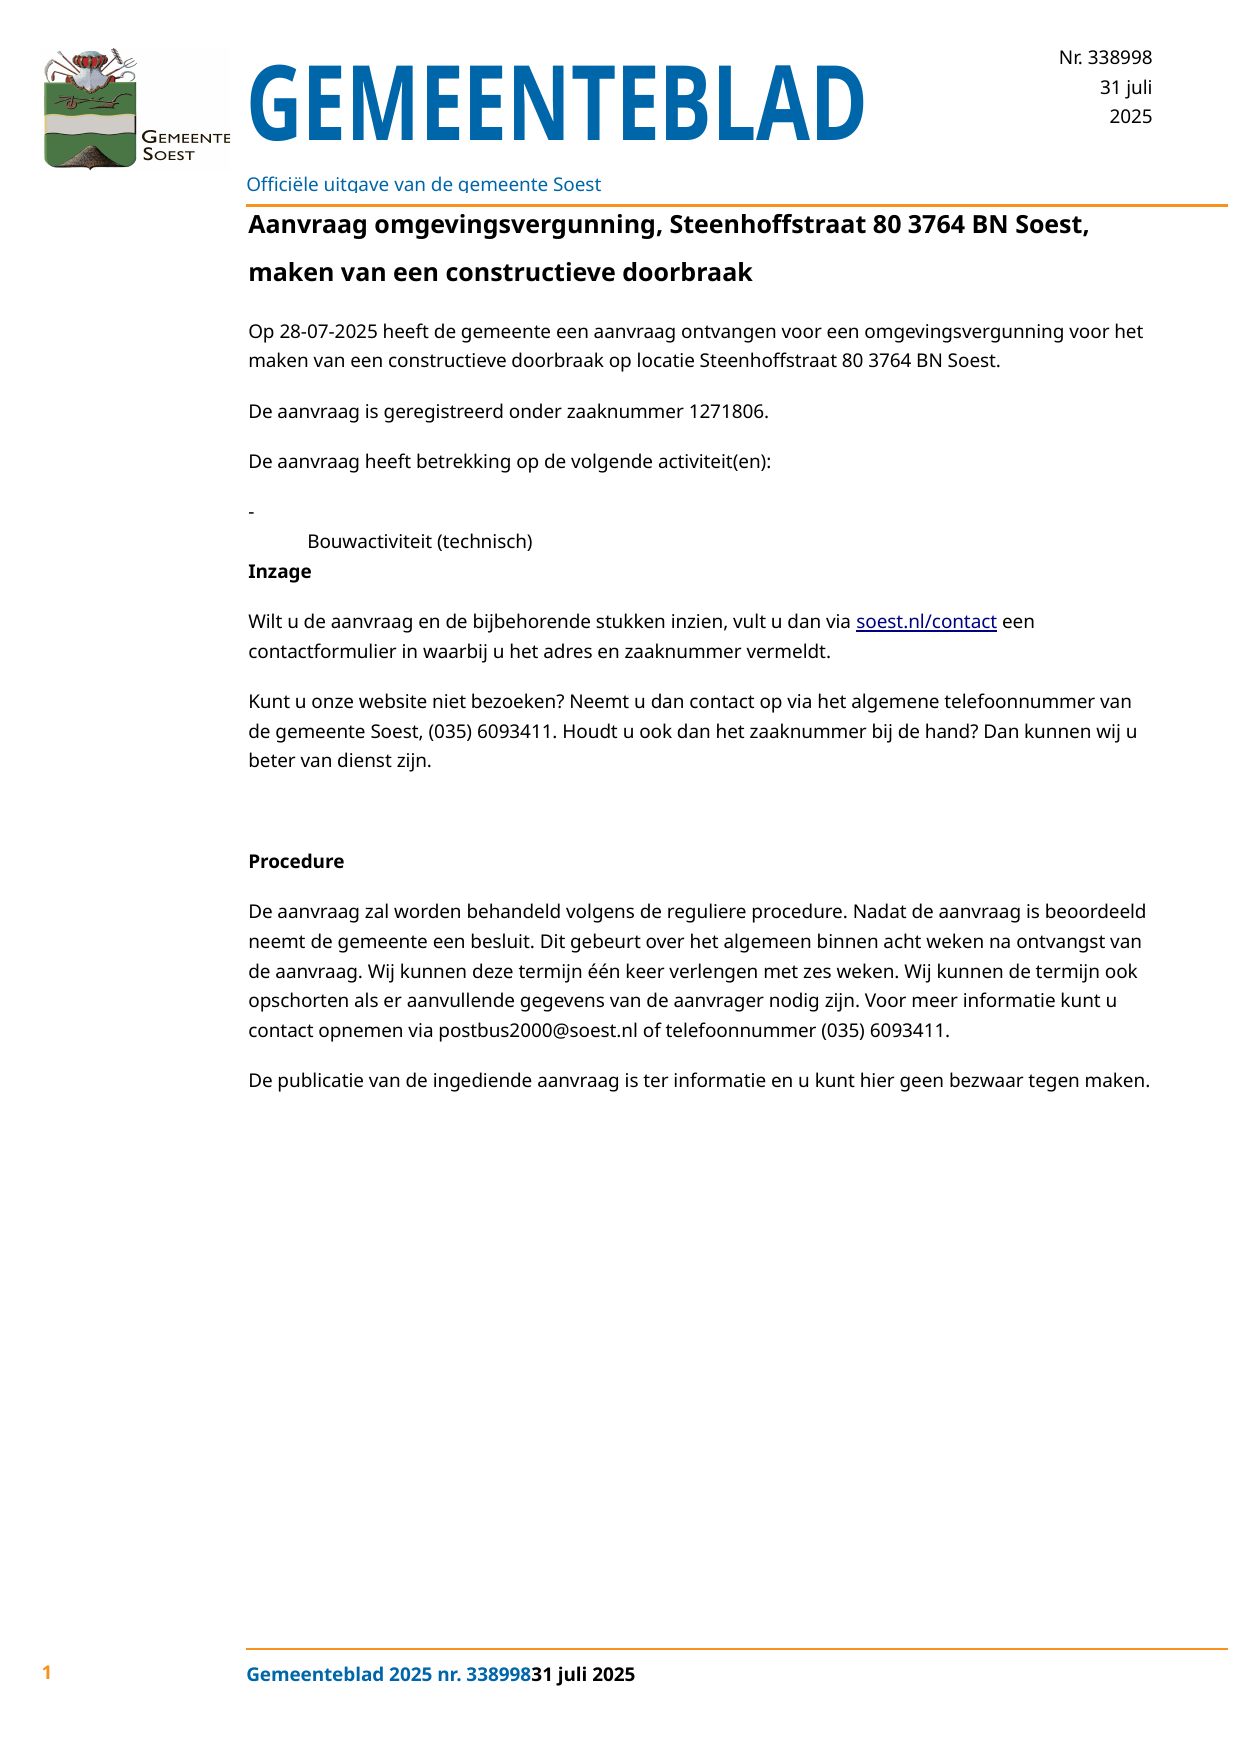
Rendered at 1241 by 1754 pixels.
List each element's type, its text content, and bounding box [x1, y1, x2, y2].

text Procedure [248, 848, 1152, 874]
text Wilt u de aanvraag en de bijbehorende stukken inzien, vult u dan via soest.nl/contact een contactformulier in waarbij u het adres en zaaknummer vermeldt. [248, 608, 1152, 664]
list Bouwactiviteit (technisch) [248, 528, 1152, 554]
picture [41, 47, 231, 172]
text De publicatie van de ingediende aanvraag is ter informatie en u kunt hier geen bezwaar tegen maken. [248, 1067, 1152, 1093]
text De aanvraag heeft betrekking op de volgende activiteit(en): [248, 448, 1152, 474]
text Aanvraag omgevingsvergunning, Steenhoffstraat 80 3764 BN Soest, maken van een constructieve doorbraak [248, 207, 1152, 288]
text Op 28-07-2025 heeft de gemeente een aanvraag ontvangen voor een omgevingsvergunning voor het maken van een constructieve doorbraak op locatie Steenhoffstraat 80 3764 BN Soest. [248, 318, 1152, 373]
text Inzage [248, 558, 1152, 584]
text De aanvraag zal worden behandeld volgens de reguliere procedure. Nadat de aanvraag is beoordeeld neemt de gemeente een besluit. Dit gebeurt over het algemeen binnen acht weken na ontvangst van de aanvraag. Wij kunnen deze termijn één keer verlengen met zes weken. Wij kunnen de termijn ook opschorten als er aanvullende gegevens van de aanvrager nodig zijn. Voor meer informatie kunt u contact opnemen via postbus2000@soest.nl of telefoonnummer (035) 6093411. [248, 899, 1152, 1043]
text De aanvraag is geregistreerd onder zaaknummer 1271806. [248, 398, 1152, 424]
text Kunt u onze website niet bezoeken? Neemt u dan contact op via het algemene telefoonnummer van de gemeente Soest, (035) 6093411. Houdt u ook dan het zaaknummer bij de hand? Dan kunnen wij u beter van dienst zijn. [248, 688, 1152, 773]
